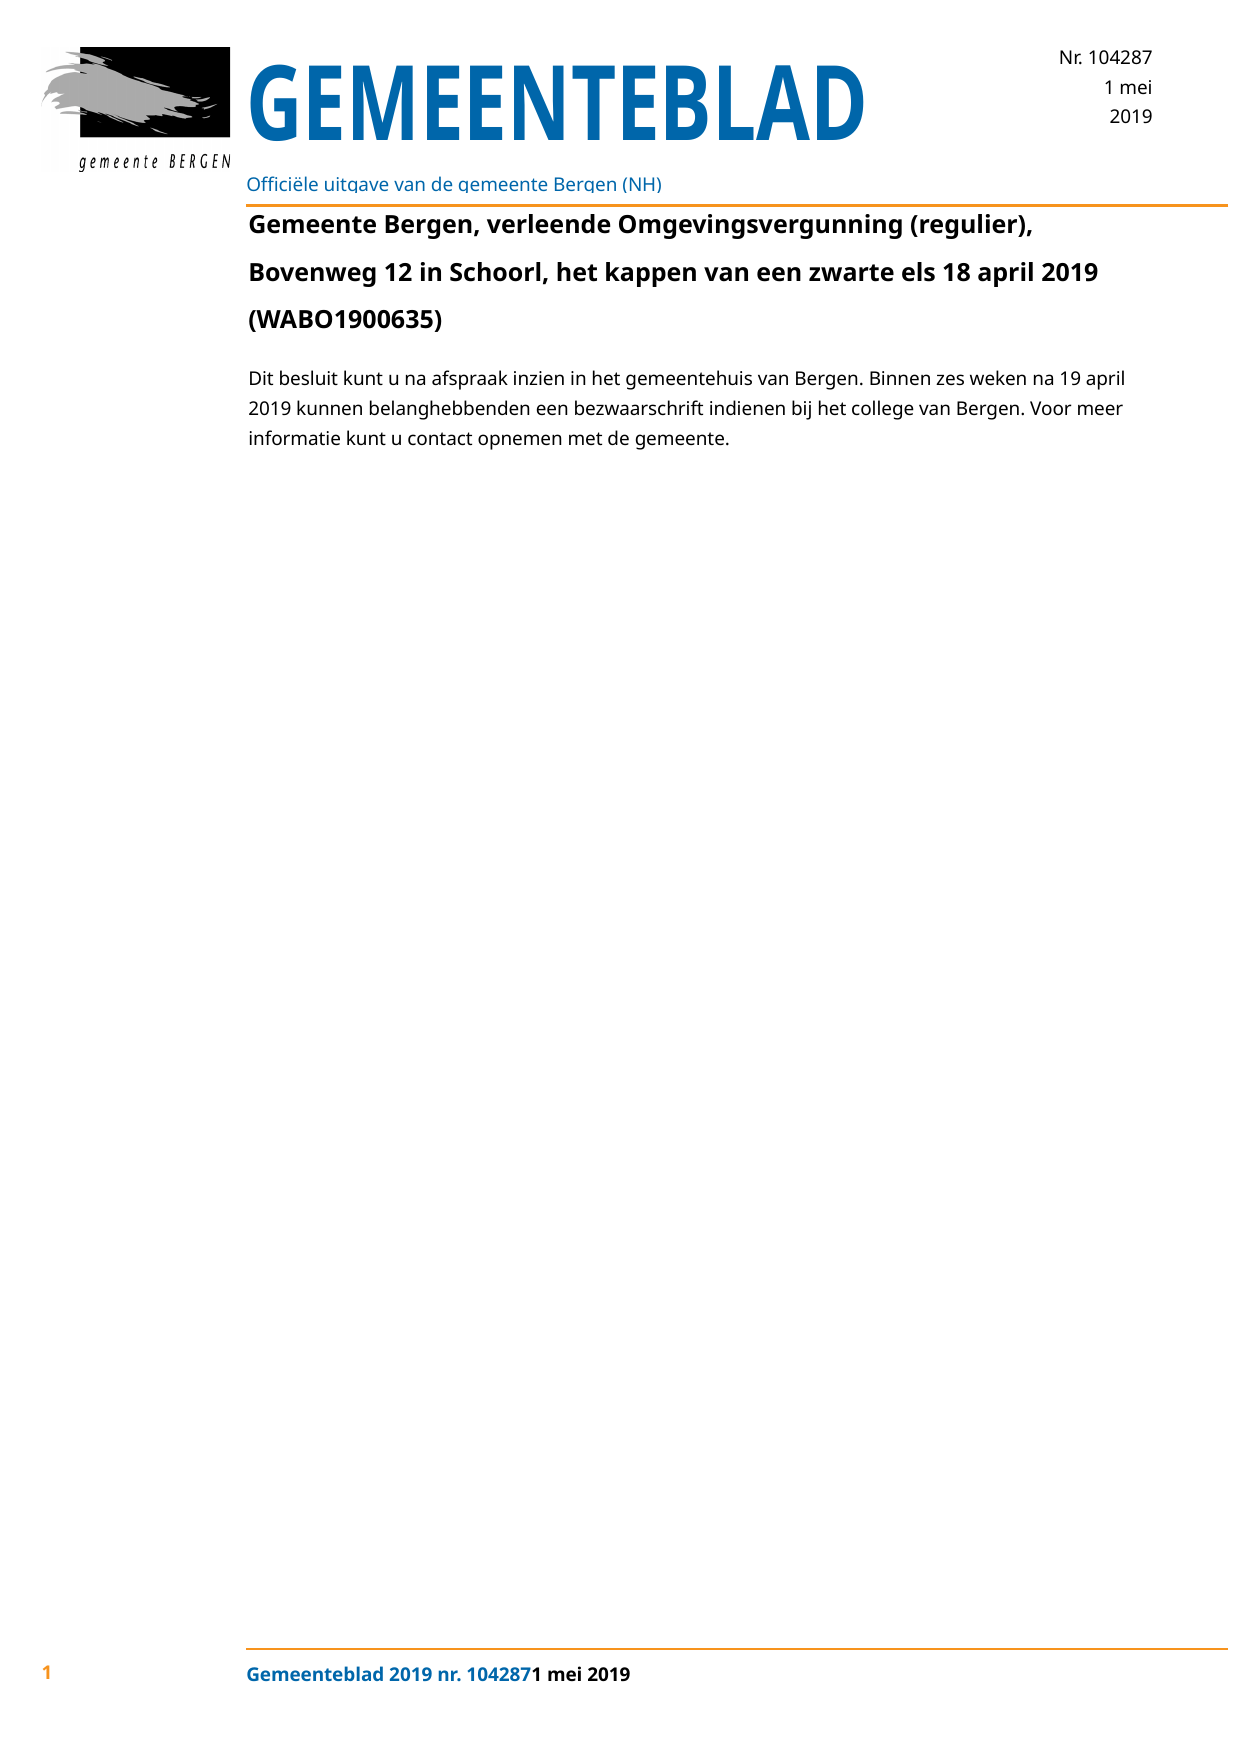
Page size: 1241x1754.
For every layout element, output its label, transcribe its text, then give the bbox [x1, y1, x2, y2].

text Gemeente Bergen, verleende Omgevingsvergunning (regulier), Bovenweg 12 in Schoorl, het kappen van een zwarte els 18 april 2019 (WABO1900635) [248, 207, 1152, 336]
text Dit besluit kunt u na afspraak inzien in het gemeentehuis van Bergen. Binnen zes weken na 19 april 2019 kunnen belanghebbenden een bezwaarschrift indienen bij het college van Bergen. Voor meer informatie kunt u contact opnemen met de gemeente. [248, 366, 1152, 450]
picture [41, 47, 231, 172]
